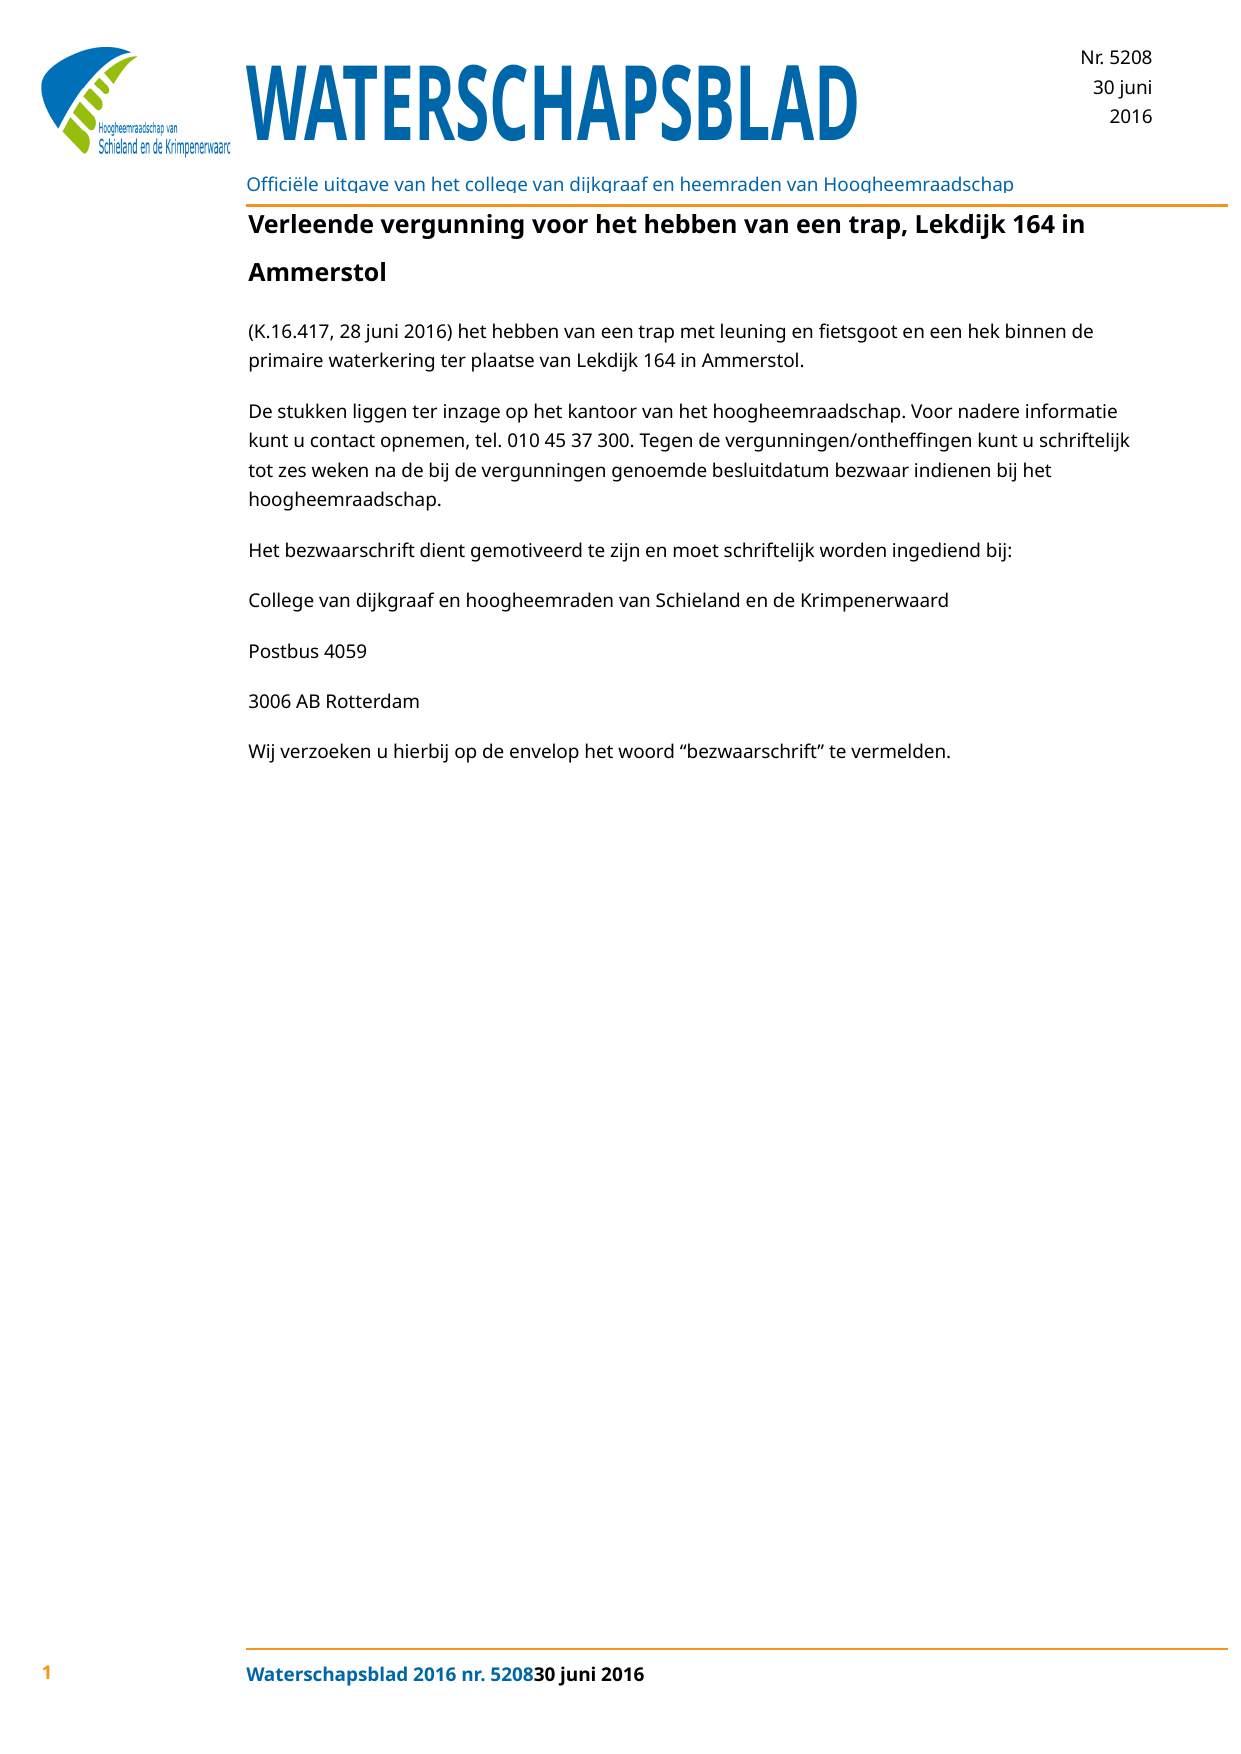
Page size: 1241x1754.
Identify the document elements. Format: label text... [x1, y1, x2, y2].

text (K.16.417, 28 juni 2016) het hebben van een trap met leuning en fietsgoot en een hek binnen de primaire waterkering ter plaatse van Lekdijk 164 in Ammerstol. [248, 318, 1152, 373]
picture [41, 47, 231, 172]
text Wij verzoeken u hierbij op de envelop het woord “bezwaarschrift” te vermelden. [248, 739, 1152, 764]
text Postbus 4059 [248, 638, 1152, 664]
text College van dijkgraaf en hoogheemraden van Schieland en de Krimpenerwaard [248, 587, 1152, 613]
text De stukken liggen ter inzage op het kantoor van het hoogheemraadschap. Voor nadere informatie kunt u contact opnemen, tel. 010 45 37 300. Tegen de vergunningen/ontheffingen kunt u schriftelijk tot zes weken na de bij de vergunningen genoemde besluitdatum bezwaar indienen bij het hoogheemraadschap. [248, 398, 1152, 512]
text Het bezwaarschrift dient gemotiveerd te zijn en moet schriftelijk worden ingediend bij: [248, 537, 1152, 563]
text 3006 AB Rotterdam [248, 688, 1152, 714]
text Verleende vergunning voor het hebben van een trap, Lekdijk 164 in Ammerstol [248, 207, 1152, 288]
